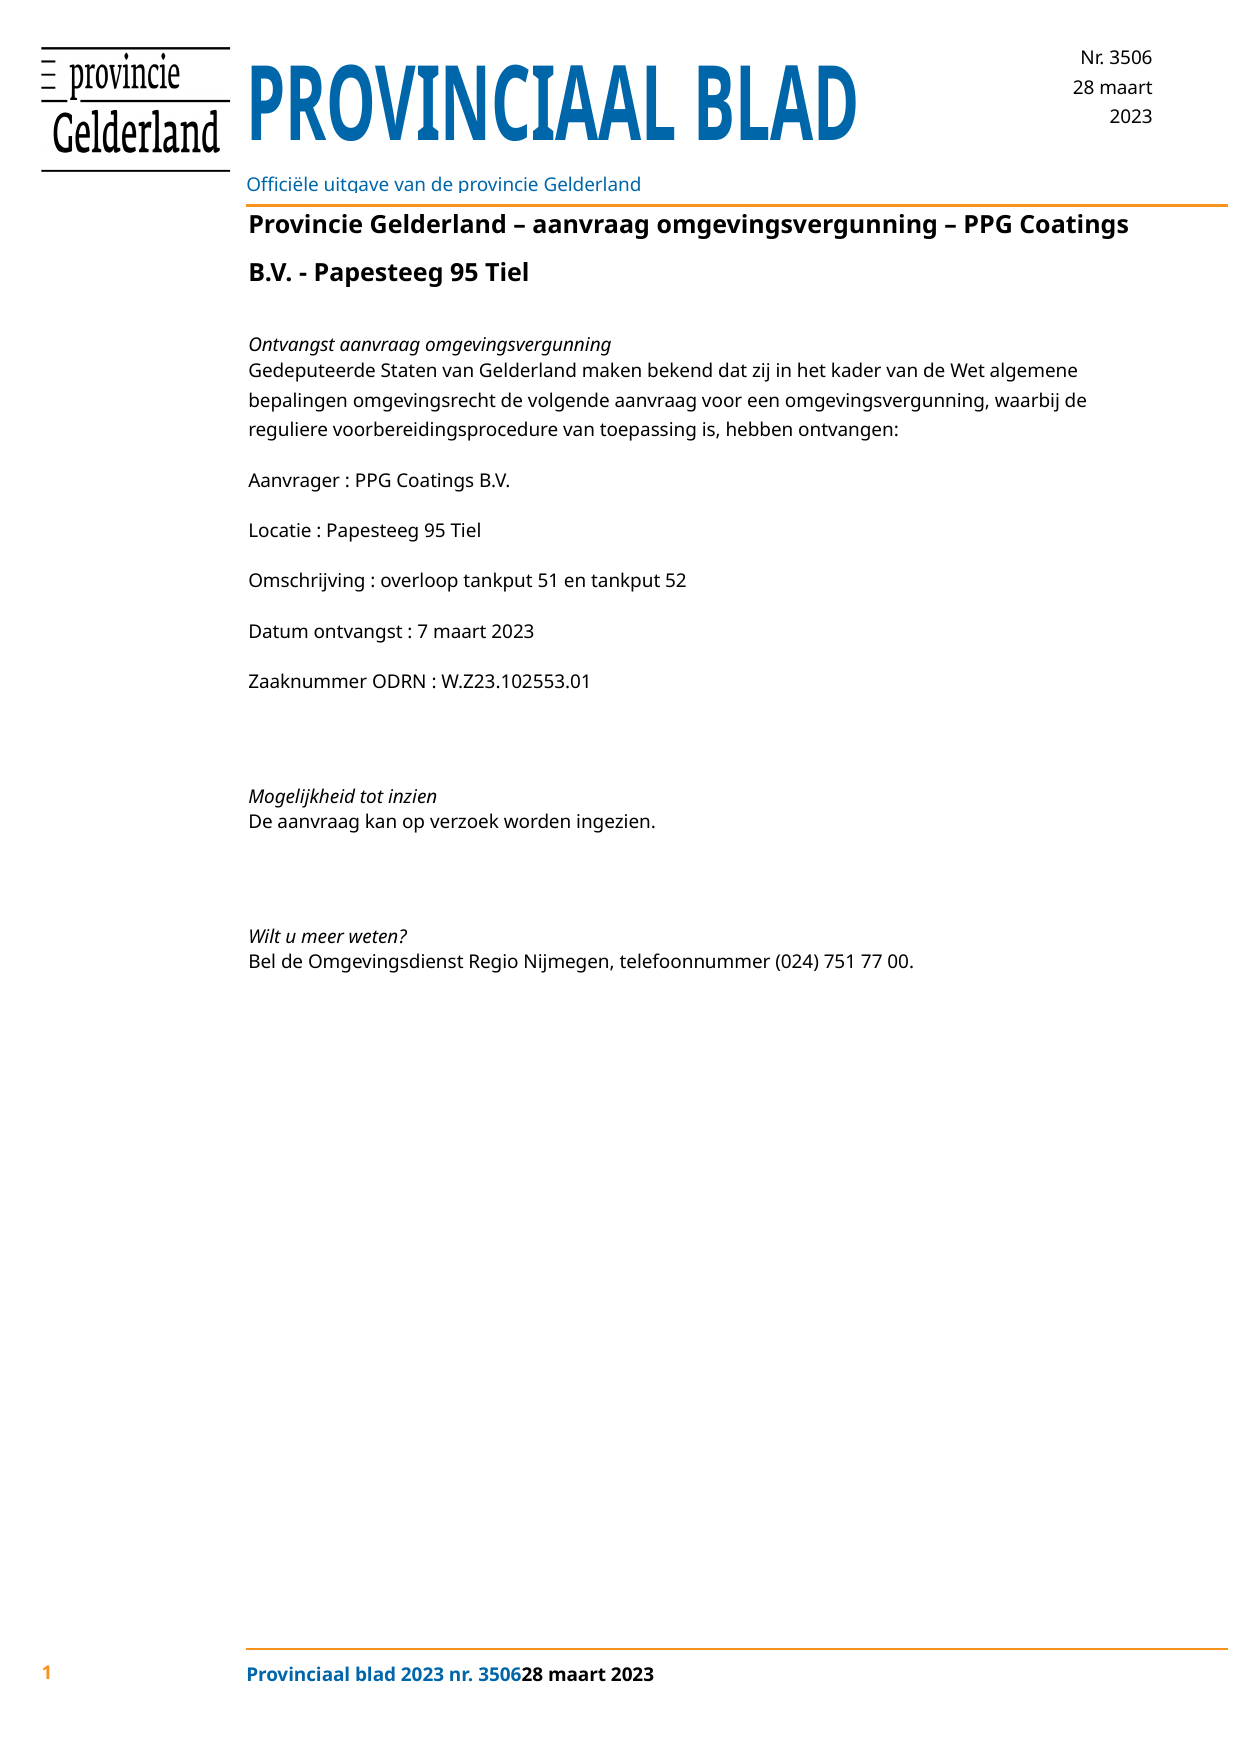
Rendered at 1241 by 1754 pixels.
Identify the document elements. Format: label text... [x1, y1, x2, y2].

text Gedeputeerde Staten van Gelderland maken bekend dat zij in het kader van de Wet algemene bepalingen omgevingsrecht de volgende aanvraag voor een omgevingsvergunning, waarbij de reguliere voorbereidingsprocedure van toepassing is, hebben ontvangen: [248, 357, 1152, 442]
text De aanvraag kan op verzoek worden ingezien. [248, 808, 1152, 834]
text Omschrijving : overloop tankput 51 en tankput 52 [248, 568, 1152, 593]
text Aanvrager : PPG Coatings B.V. [248, 467, 1152, 492]
picture [41, 47, 231, 172]
text Zaaknummer ODRN : W.Z23.102553.01 [248, 668, 1152, 694]
text Datum ontvangst : 7 maart 2023 [248, 618, 1152, 644]
text Ontvangst aanvraag omgevingsvergunning [248, 331, 1152, 357]
text Mogelijkheid tot inzien [248, 783, 1152, 808]
text Locatie : Papesteeg 95 Tiel [248, 517, 1152, 543]
text Bel de Omgevingsdienst Regio Nijmegen, telefoonnummer (024) 751 77 00. [248, 949, 1152, 974]
text Provincie Gelderland – aanvraag omgevingsvergunning – PPG Coatings B.V. - Papesteeg 95 Tiel [248, 207, 1152, 288]
text Wilt u meer weten? [248, 923, 1152, 949]
